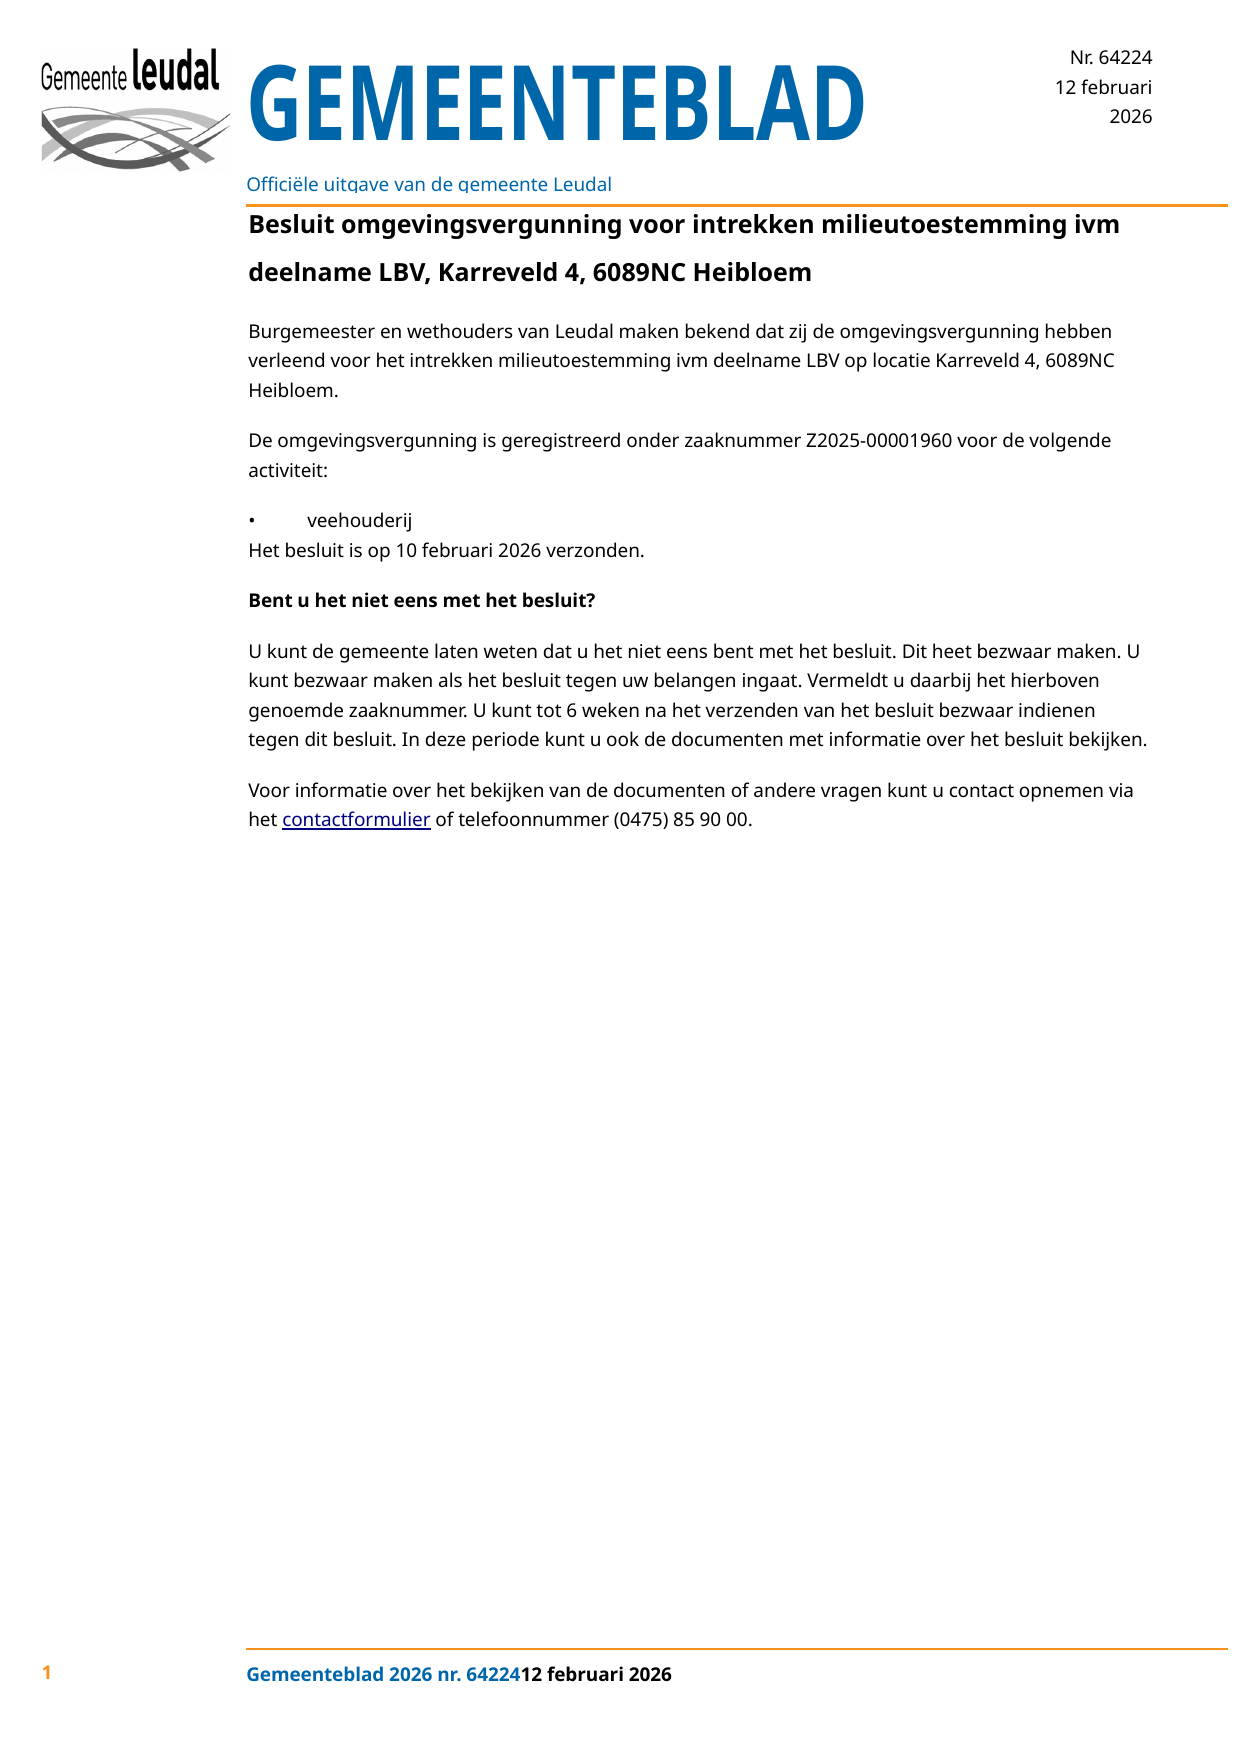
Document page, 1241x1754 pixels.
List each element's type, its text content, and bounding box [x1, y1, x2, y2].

list veehouderij [248, 507, 1152, 533]
picture [41, 47, 231, 172]
text Bent u het niet eens met het besluit? [248, 587, 1152, 613]
text Het besluit is op 10 februari 2026 verzonden. [248, 537, 1152, 563]
text Voor informatie over het bekijken van de documenten of andere vragen kunt u contact opnemen via het contactformulier of telefoonnummer (0475) 85 90 00. [248, 777, 1152, 832]
text U kunt de gemeente laten weten dat u het niet eens bent met het besluit. Dit heet bezwaar maken. U kunt bezwaar maken als het besluit tegen uw belangen ingaat. Vermeldt u daarbij het hierboven genoemde zaaknummer. U kunt tot 6 weken na het verzenden van het besluit bezwaar indienen tegen dit besluit. In deze periode kunt u ook de documenten met informatie over het besluit bekijken. [248, 638, 1152, 752]
text Besluit omgevingsvergunning voor intrekken milieutoestemming ivm deelname LBV, Karreveld 4, 6089NC Heibloem [248, 207, 1152, 288]
text De omgevingsvergunning is geregistreerd onder zaaknummer Z2025-00001960 voor de volgende activiteit: [248, 427, 1152, 483]
text Burgemeester en wethouders van Leudal maken bekend dat zij de omgevingsvergunning hebben verleend voor het intrekken milieutoestemming ivm deelname LBV op locatie Karreveld 4, 6089NC Heibloem. [248, 318, 1152, 403]
